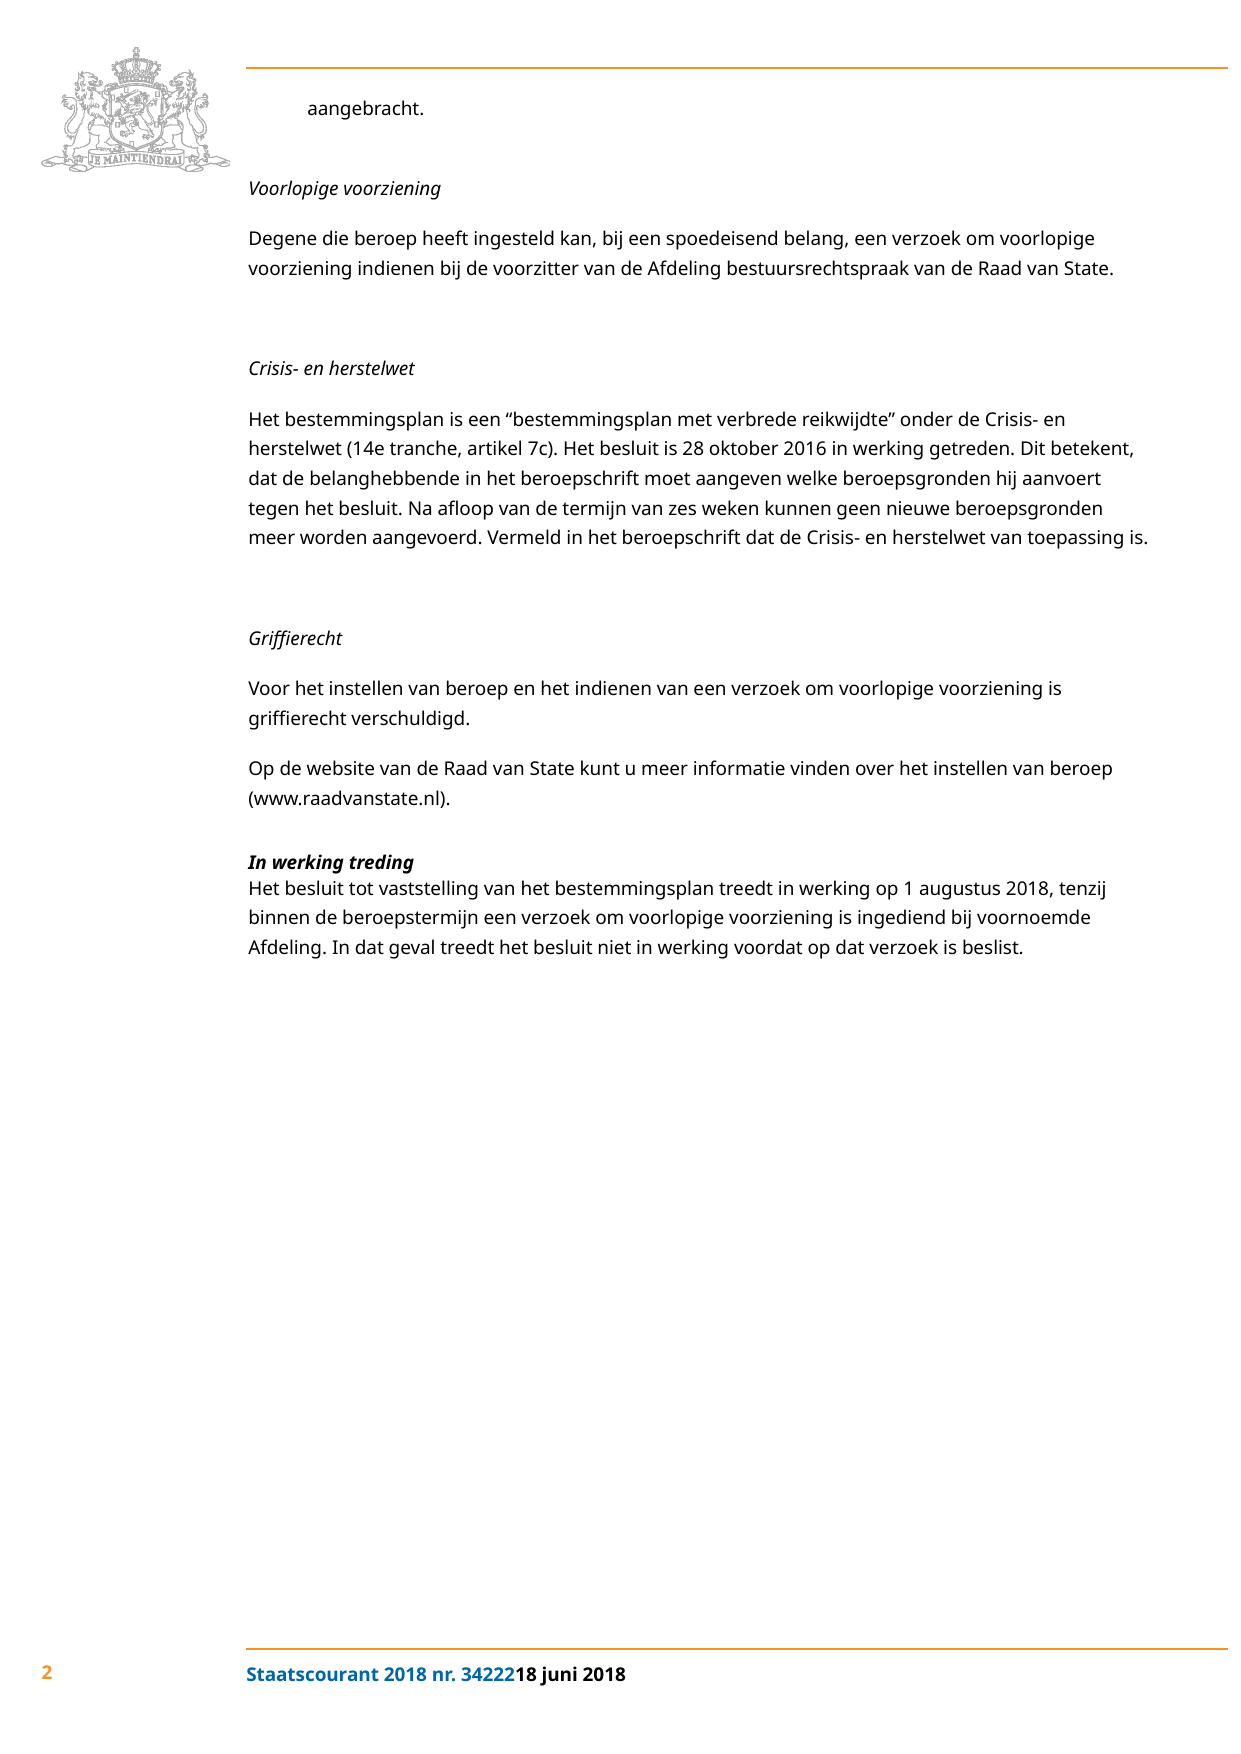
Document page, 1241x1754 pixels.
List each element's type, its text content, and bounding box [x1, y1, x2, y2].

text Op de website van de Raad van State kunt u meer informatie vinden over het instellen van beroep (www.raadvanstate.nl). [248, 756, 1152, 811]
text Het besluit tot vaststelling van het bestemmingsplan treedt in werking op 1 augustus 2018, tenzij binnen de beroepstermijn een verzoek om voorlopige voorziening is ingediend bij voornoemde Afdeling. In dat geval treedt het besluit niet in werking voordat op dat verzoek is beslist. [248, 875, 1152, 960]
list aangebracht. [248, 95, 1152, 121]
text Het bestemmingsplan is een “bestemmingsplan met verbrede reikwijdte” onder de Crisis- en herstelwet (14e tranche, artikel 7c). Het besluit is 28 oktober 2016 in werking getreden. Dit betekent, dat de belanghebbende in het beroepschrift moet aangeven welke beroepsgronden hij aanvoert tegen het besluit. Na afloop van de termijn van zes weken kunnen geen nieuwe beroepsgronden meer worden aangevoerd. Vermeld in het beroepschrift dat de Crisis- en herstelwet van toepassing is. [248, 406, 1152, 550]
text Degene die beroep heeft ingesteld kan, bij een spoedeisend belang, een verzoek om voorlopige voorziening indienen bij de voorzitter van de Afdeling bestuursrechtspraak van de Raad van State. [248, 225, 1152, 281]
text In werking treding [248, 849, 1152, 875]
text Griffierecht [248, 625, 1152, 651]
text Crisis- en herstelwet [248, 356, 1152, 381]
picture [41, 47, 231, 172]
text Voor het instellen van beroep en het indienen van een verzoek om voorlopige voorziening is griffierecht verschuldigd. [248, 676, 1152, 731]
text Voorlopige voorziening [248, 175, 1152, 201]
